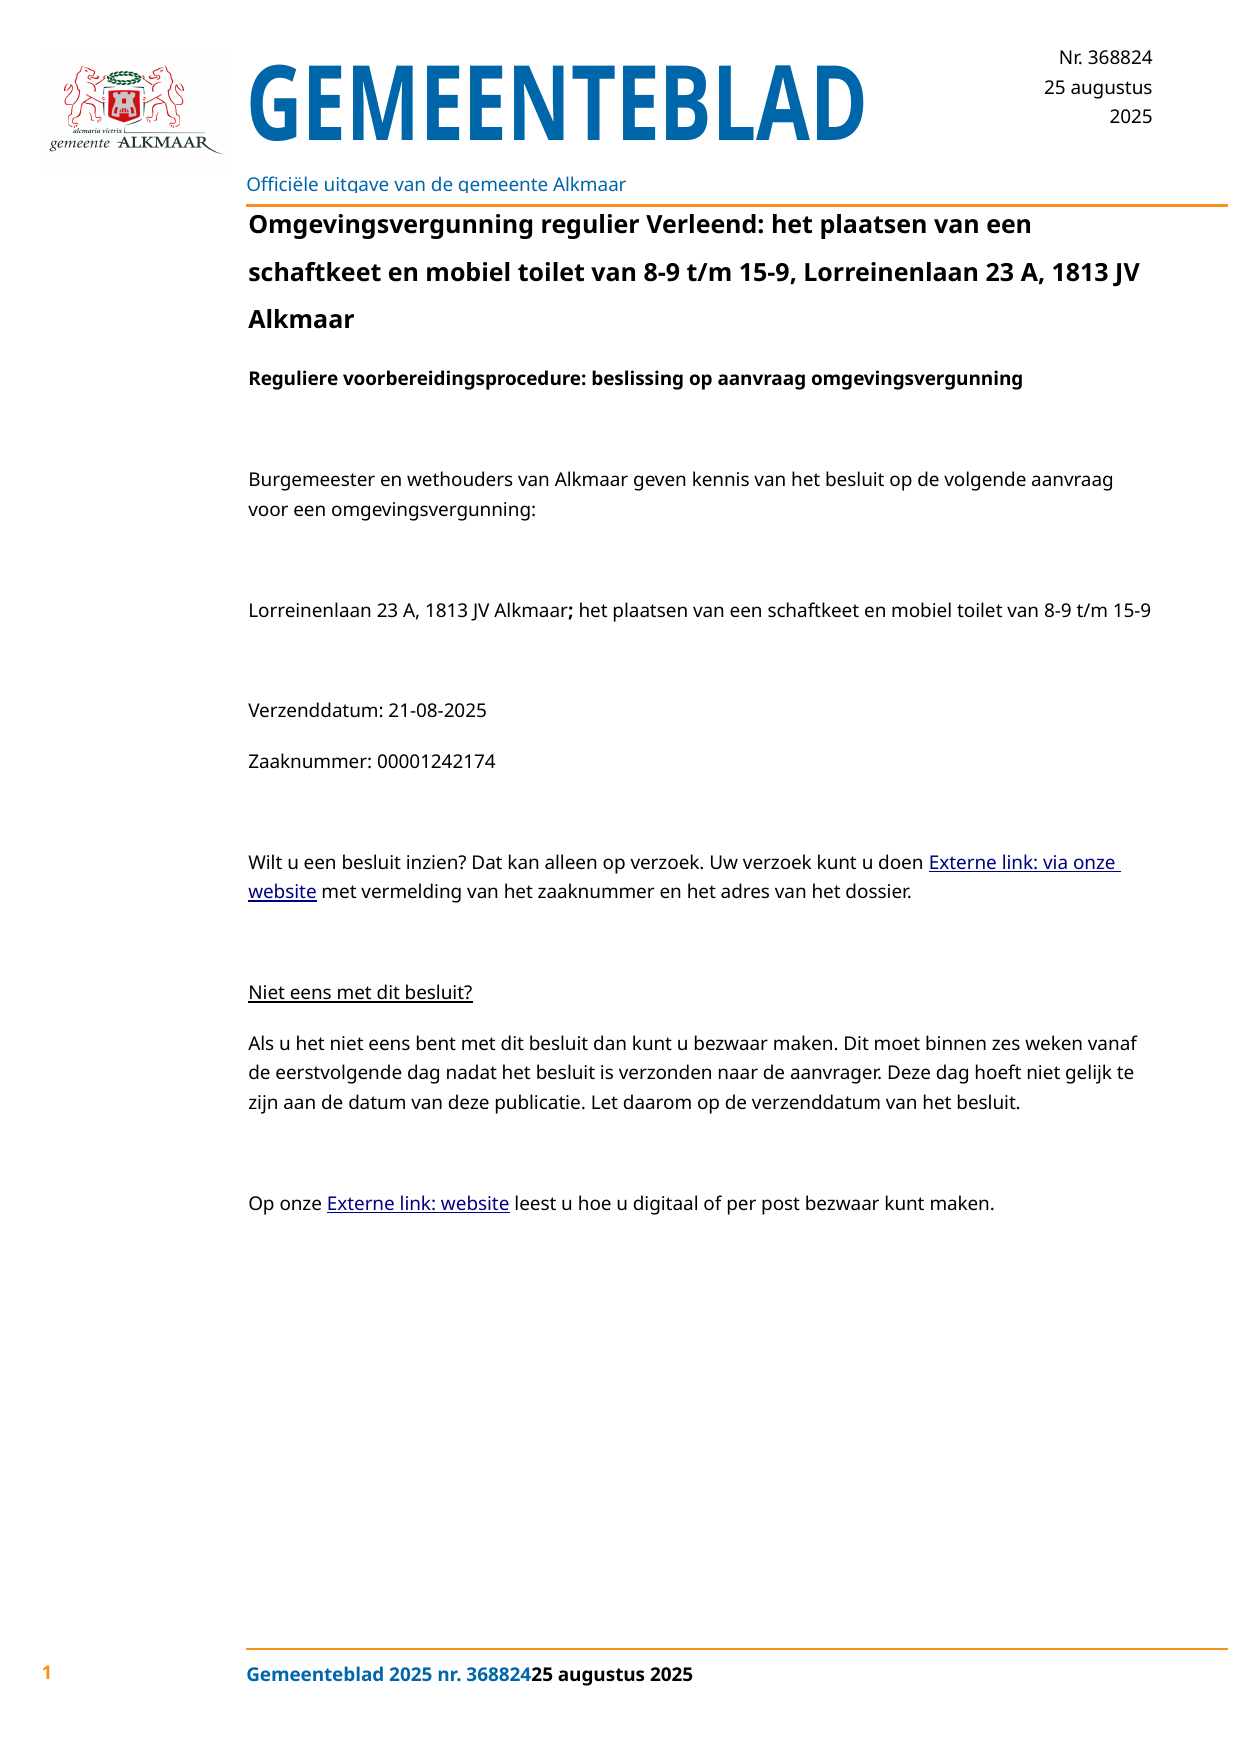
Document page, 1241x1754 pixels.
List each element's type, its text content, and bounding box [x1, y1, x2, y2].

picture [41, 47, 231, 172]
text Zaaknummer: 00001242174 [248, 748, 1152, 774]
text Lorreinenlaan 23 A, 1813 JV Alkmaar; het plaatsen van een schaftkeet en mobiel toilet van 8-9 t/m 15-9 [248, 597, 1152, 622]
text Reguliere voorbereidingsprocedure: beslissing op aanvraag omgevingsvergunning [248, 366, 1152, 391]
text Wilt u een besluit inzien? Dat kan alleen op verzoek. Uw verzoek kunt u doen Externe link: via onze website met vermelding van het zaaknummer en het adres van het dossier. [248, 849, 1152, 904]
text Verzenddatum: 21-08-2025 [248, 698, 1152, 723]
text Niet eens met dit besluit? [248, 979, 1152, 1005]
text Burgemeester en wethouders van Alkmaar geven kennis van het besluit op de volgende aanvraag voor een omgevingsvergunning: [248, 466, 1152, 522]
text Omgevingsvergunning regulier Verleend: het plaatsen van een schaftkeet en mobiel toilet van 8-9 t/m 15-9, Lorreinenlaan 23 A, 1813 JV Alkmaar [248, 207, 1152, 336]
text Op onze Externe link: website leest u hoe u digitaal of per post bezwaar kunt maken. [248, 1190, 1152, 1215]
text Als u het niet eens bent met dit besluit dan kunt u bezwaar maken. Dit moet binnen zes weken vanaf de eerstvolgende dag nadat het besluit is verzonden naar de aanvrager. Deze dag hoeft niet gelijk te zijn aan de datum van deze publicatie. Let daarom op de verzenddatum van het besluit. [248, 1030, 1152, 1114]
